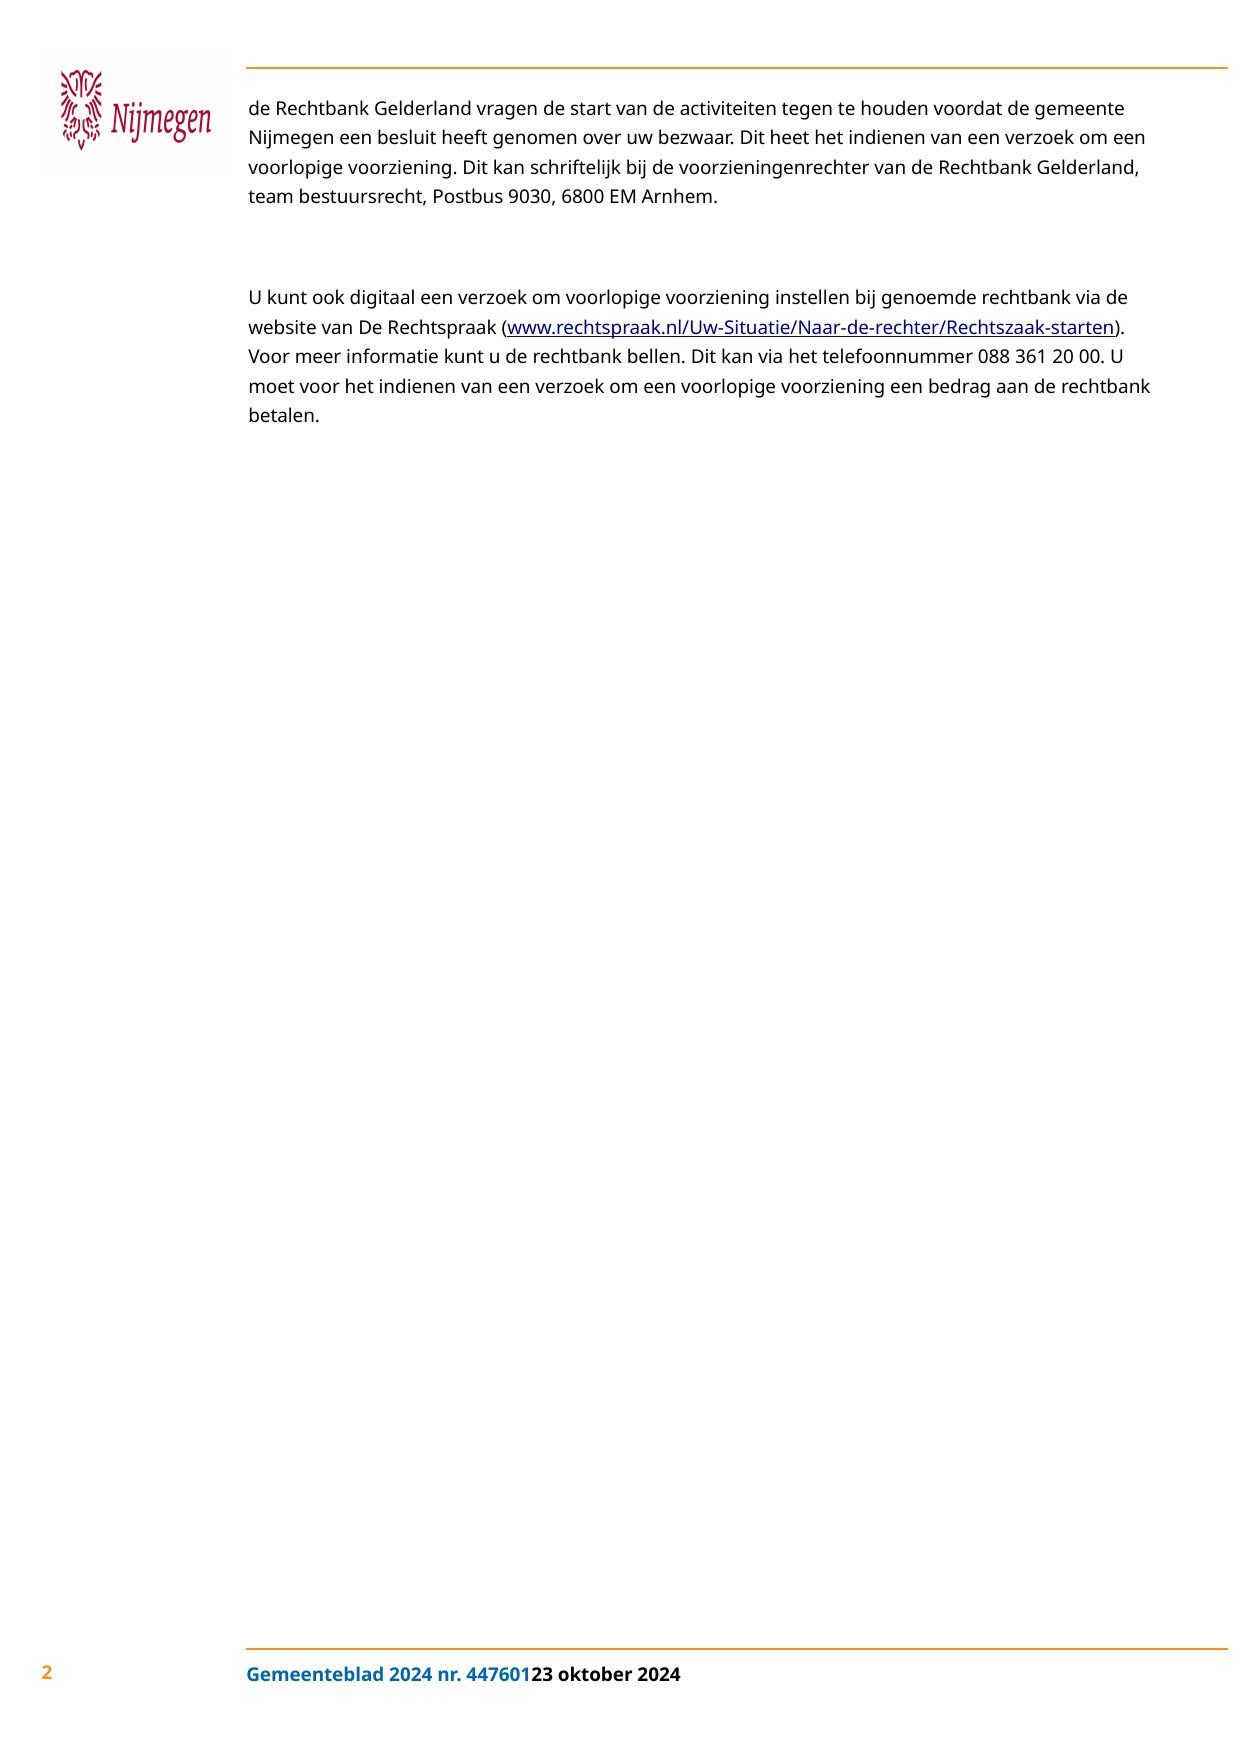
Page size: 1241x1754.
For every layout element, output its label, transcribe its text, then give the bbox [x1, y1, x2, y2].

picture [41, 47, 231, 172]
text de Rechtbank Gelderland vragen de start van de activiteiten tegen te houden voordat de gemeente Nijmegen een besluit heeft genomen over uw bezwaar. Dit heet het indienen van een verzoek om een voorlopige voorziening. Dit kan schriftelijk bij de voorzieningenrechter van de Rechtbank Gelderland, team bestuursrecht, Postbus 9030, 6800 EM Arnhem. [248, 95, 1152, 209]
text U kunt ook digitaal een verzoek om voorlopige voorziening instellen bij genoemde rechtbank via de website van De Rechtspraak (www.rechtspraak.nl/Uw-Situatie/Naar-de-rechter/Rechtszaak-starten). Voor meer informatie kunt u de rechtbank bellen. Dit kan via het telefoonnummer 088 361 20 00. U moet voor het indienen van een verzoek om een voorlopige voorziening een bedrag aan de rechtbank betalen. [248, 284, 1152, 428]
